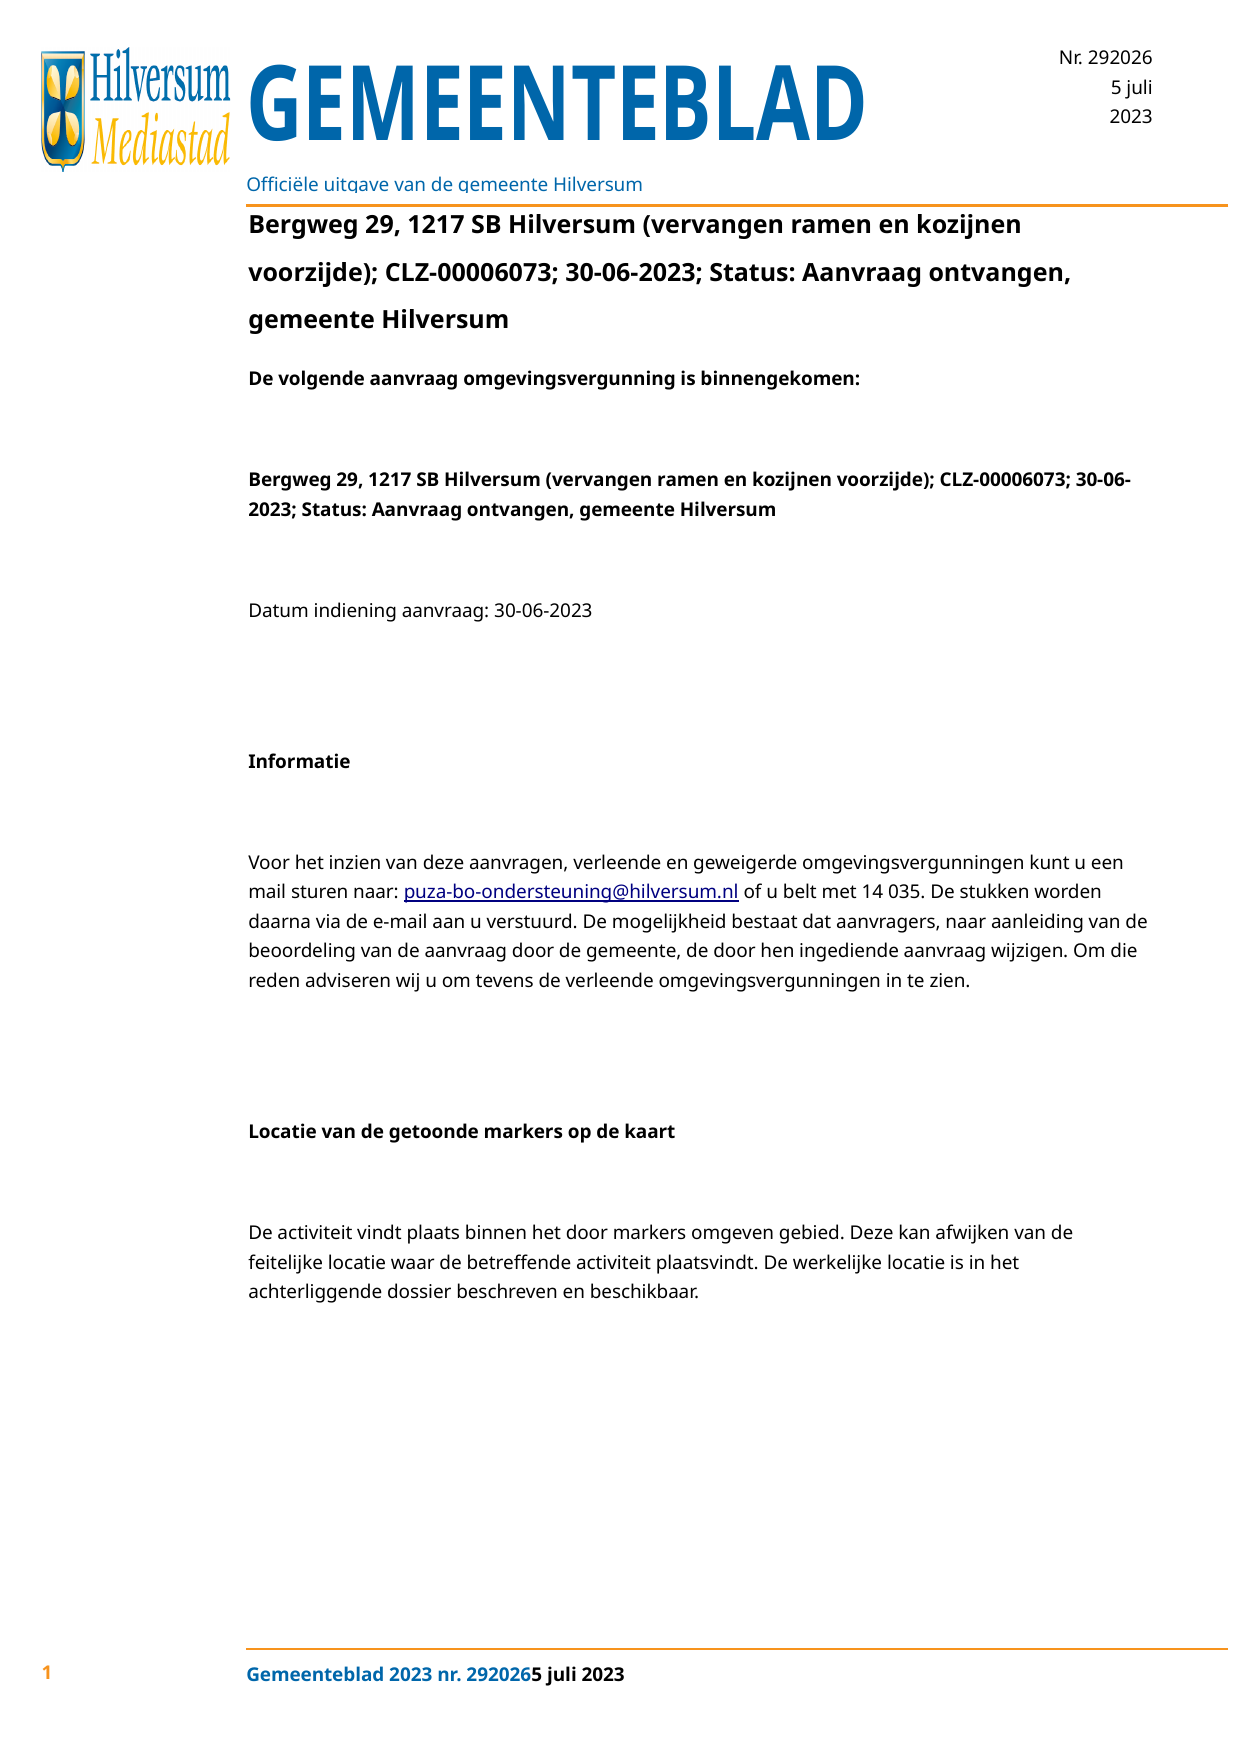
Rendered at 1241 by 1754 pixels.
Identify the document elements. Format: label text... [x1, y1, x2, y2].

text Bergweg 29, 1217 SB Hilversum (vervangen ramen en kozijnen voorzijde); CLZ-00006073; 30-06-2023; Status: Aanvraag ontvangen, gemeente Hilversum [248, 207, 1152, 336]
text Datum indiening aanvraag: 30-06-2023 [248, 597, 1152, 622]
text De volgende aanvraag omgevingsvergunning is binnengekomen: [248, 366, 1152, 391]
picture [41, 47, 231, 172]
text Informatie [248, 748, 1152, 774]
text Voor het inzien van deze aanvragen, verleende en geweigerde omgevingsvergunningen kunt u een mail sturen naar: puza-bo-ondersteuning@hilversum.nl of u belt met 14 035. De stukken worden daarna via de e-mail aan u verstuurd. De mogelijkheid bestaat dat aanvragers, naar aanleiding van de beoordeling van de aanvraag door de gemeente, de door hen ingediende aanvraag wijzigen. Om die reden adviseren wij u om tevens de verleende omgevingsvergunningen in te zien. [248, 849, 1152, 993]
text Locatie van de getoonde markers op de kaart [248, 1118, 1152, 1144]
text De activiteit vindt plaats binnen het door markers omgeven gebied. Deze kan afwijken van de feitelijke locatie waar de betreffende activiteit plaatsvindt. De werkelijke locatie is in het achterliggende dossier beschreven en beschikbaar. [248, 1219, 1152, 1304]
text Bergweg 29, 1217 SB Hilversum (vervangen ramen en kozijnen voorzijde); CLZ-00006073; 30-06-2023; Status: Aanvraag ontvangen, gemeente Hilversum [248, 466, 1152, 522]
